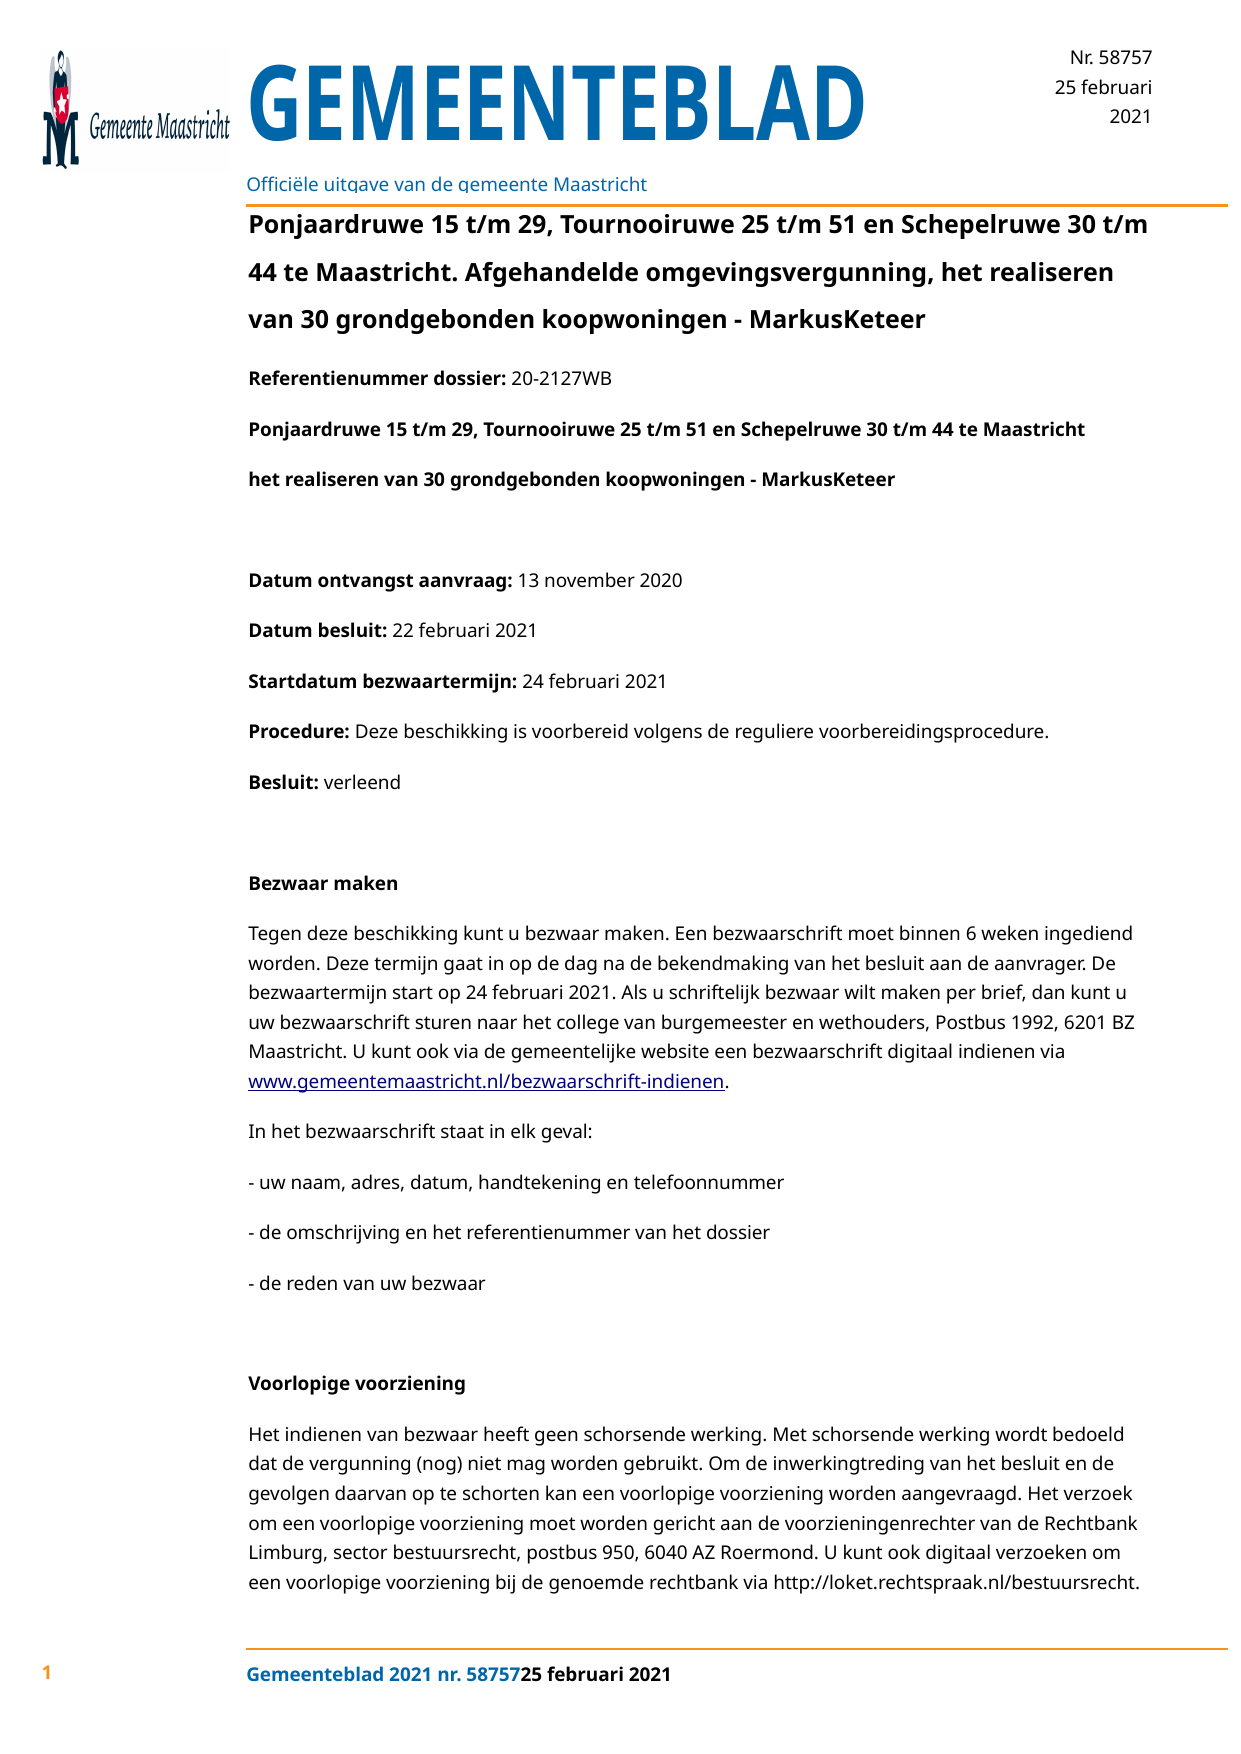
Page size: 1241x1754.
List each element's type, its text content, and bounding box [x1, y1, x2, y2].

text Tegen deze beschikking kunt u bezwaar maken. Een bezwaarschrift moet binnen 6 weken ingediend worden. Deze termijn gaat in op de dag na de bekendmaking van het besluit aan de aanvrager. De bezwaartermijn start op 24 februari 2021. Als u schriftelijk bezwaar wilt maken per brief, dan kunt u uw bezwaarschrift sturen naar het college van burgemeester en wethouders, Postbus 1992, 6201 BZ Maastricht. U kunt ook via de gemeentelijke website een bezwaarschrift digitaal indienen via www.gemeentemaastricht.nl/bezwaarschrift-indienen. [248, 920, 1152, 1094]
text Procedure: Deze beschikking is voorbereid volgens de reguliere voorbereidingsprocedure. [248, 718, 1152, 744]
text Het indienen van bezwaar heeft geen schorsende werking. Met schorsende werking wordt bedoeld dat de vergunning (nog) niet mag worden gebruikt. Om de inwerkingtreding van het besluit en de gevolgen daarvan op te schorten kan een voorlopige voorziening worden aangevraagd. Het verzoek om een voorlopige voorziening moet worden gericht aan de voorzieningenrechter van de Rechtbank Limburg, sector bestuursrecht, postbus 950, 6040 AZ Roermond. U kunt ook digitaal verzoeken om een voorlopige voorziening bij de genoemde rechtbank via http://loket.rechtspraak.nl/bestuursrecht. [248, 1421, 1152, 1594]
text Startdatum bezwaartermijn: 24 februari 2021 [248, 668, 1152, 694]
text Bezwaar maken [248, 870, 1152, 895]
text Besluit: verleend [248, 769, 1152, 794]
text - de omschrijving en het referentienummer van het dossier [248, 1219, 1152, 1245]
text - de reden van uw bezwaar [248, 1270, 1152, 1295]
text Datum besluit: 22 februari 2021 [248, 618, 1152, 643]
text Datum ontvangst aanvraag: 13 november 2020 [248, 567, 1152, 593]
text Ponjaardruwe 15 t/m 29, Tournooiruwe 25 t/m 51 en Schepelruwe 30 t/m 44 te Maastricht. Afgehandelde omgevingsvergunning, het realiseren van 30 grondgebonden koopwoningen - MarkusKeteer [248, 207, 1152, 336]
text - uw naam, adres, datum, handtekening en telefoonnummer [248, 1169, 1152, 1194]
text In het bezwaarschrift staat in elk geval: [248, 1118, 1152, 1144]
text Referentienummer dossier: 20-2127WB [248, 366, 1152, 391]
picture [41, 47, 231, 172]
text het realiseren van 30 grondgebonden koopwoningen - MarkusKeteer [248, 466, 1152, 492]
text Ponjaardruwe 15 t/m 29, Tournooiruwe 25 t/m 51 en Schepelruwe 30 t/m 44 te Maastricht [248, 416, 1152, 442]
text Voorlopige voorziening [248, 1371, 1152, 1396]
